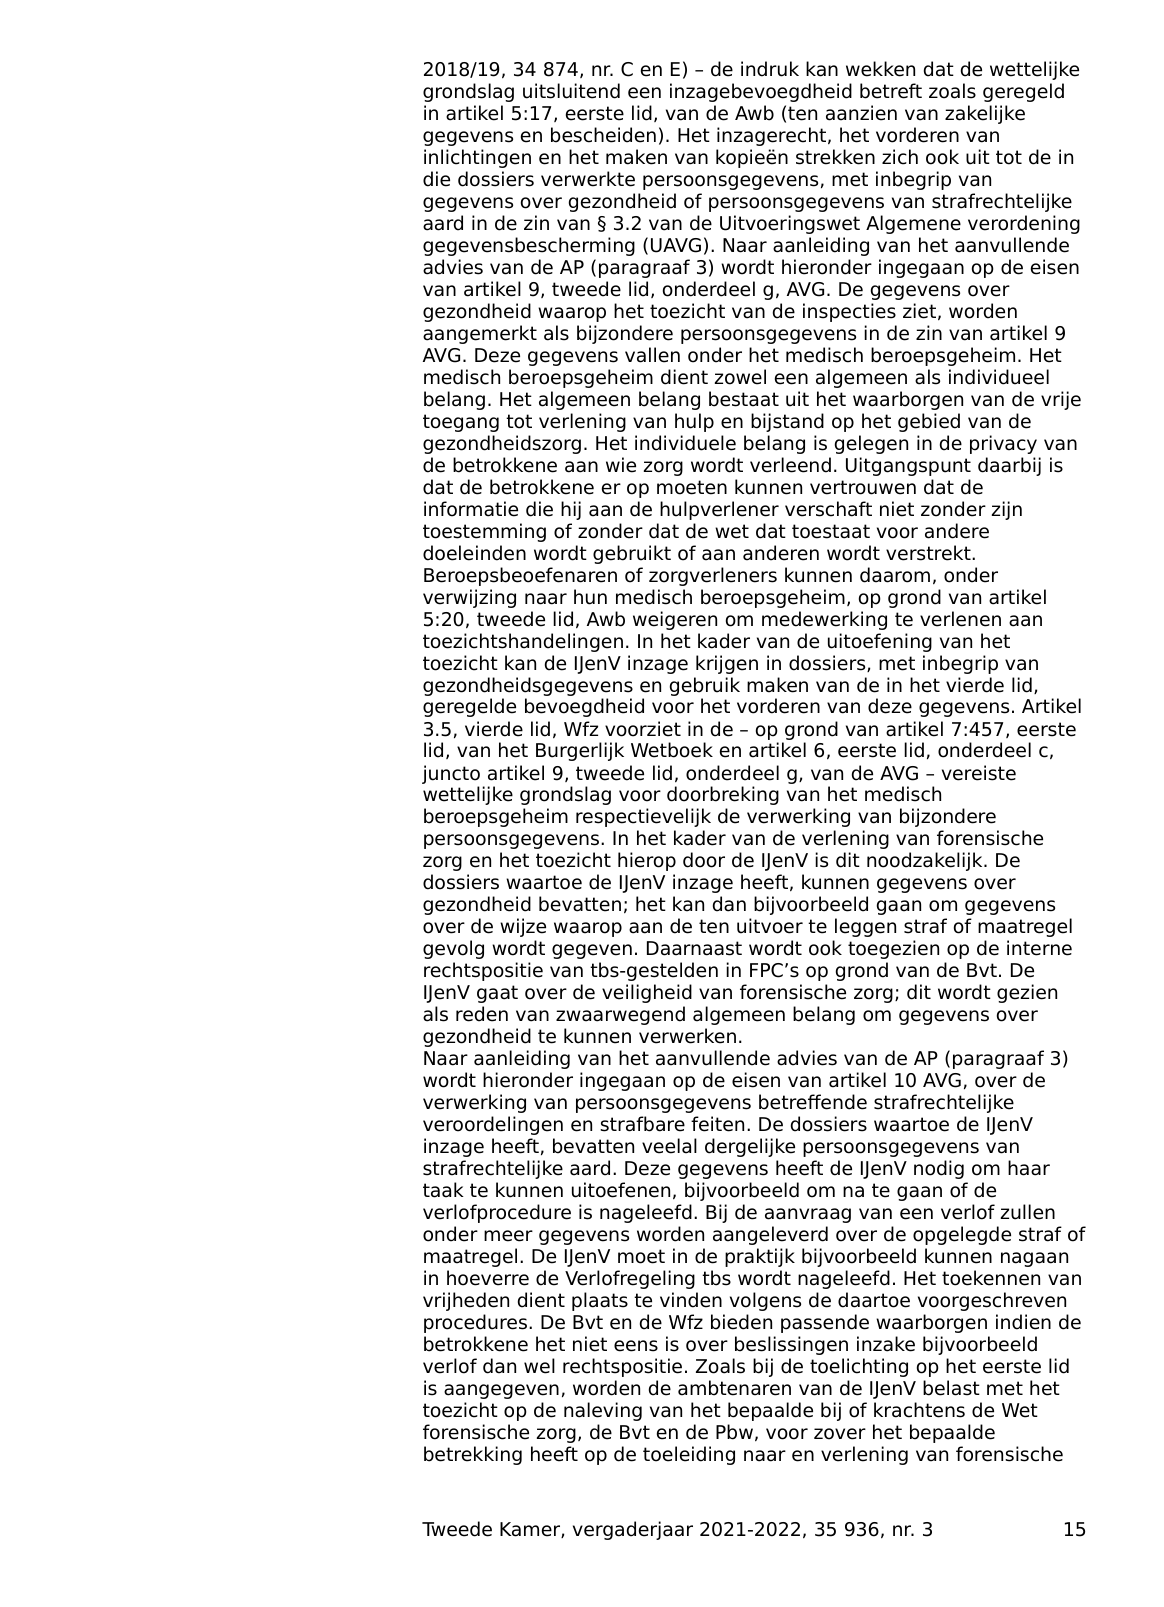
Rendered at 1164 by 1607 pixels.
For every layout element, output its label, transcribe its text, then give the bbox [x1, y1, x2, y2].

text Naar aanleiding van het aanvullende advies van de AP (paragraaf 3) wordt hieronder ingegaan op de eisen van artikel 10 AVG, over de verwerking van persoonsgegevens betreffende strafrechtelijke veroordelingen en strafbare feiten. De dossiers waartoe de IJenV inzage heeft, bevatten veelal dergelijke persoonsgegevens van strafrechtelijke aard. Deze gegevens heeft de IJenV nodig om haar taak te kunnen uitoefenen, bijvoorbeeld om na te gaan of de verlofprocedure is nageleefd. Bij de aanvraag van een verlof zullen onder meer gegevens worden aangeleverd over de opgelegde straf of maatregel. De IJenV moet in de praktijk bijvoorbeeld kunnen nagaan in hoeverre de Verlofregeling tbs wordt nageleefd. Het toekennen van vrijheden dient plaats te vinden volgens de daartoe voorgeschreven procedures. De Bvt en de Wfz bieden passende waarborgen indien de betrokkene het niet eens is over beslissingen inzake bijvoorbeeld verlof dan wel rechtspositie. Zoals bij de toelichting op het eerste lid is aangegeven, worden de ambtenaren van de IJenV belast met het toezicht op de naleving van het bepaalde bij of krachtens de Wet forensische zorg, de Bvt en de Pbw, voor zover het bepaalde betrekking heeft op de toeleiding naar en verlening van forensische [422, 1048, 1087, 1466]
text 2018/19, 34 874, nr. C en E) – de indruk kan wekken dat de wettelijke grondslag uitsluitend een inzagebevoegdheid betreft zoals geregeld in artikel 5:17, eerste lid, van de Awb (ten aanzien van zakelijke gegevens en bescheiden). Het inzagerecht, het vorderen van inlichtingen en het maken van kopieën strekken zich ook uit tot de in die dossiers verwerkte persoonsgegevens, met inbegrip van gegevens over gezondheid of persoonsgegevens van strafrechtelijke aard in de zin van § 3.2 van de Uitvoeringswet Algemene verordening gegevensbescherming (UAVG). Naar aanleiding van het aanvullende advies van de AP (paragraaf 3) wordt hieronder ingegaan op de eisen van artikel 9, tweede lid, onderdeel g, AVG. De gegevens over gezondheid waarop het toezicht van de inspecties ziet, worden aangemerkt als bijzondere persoonsgegevens in de zin van artikel 9 AVG. Deze gegevens vallen onder het medisch beroepsgeheim. Het medisch beroepsgeheim dient zowel een algemeen als individueel belang. Het algemeen belang bestaat uit het waarborgen van de vrije toegang tot verlening van hulp en bijstand op het gebied van de gezondheidszorg. Het individuele belang is gelegen in de privacy van de betrokkene aan wie zorg wordt verleend. Uitgangspunt daarbij is dat de betrokkene er op moeten kunnen vertrouwen dat de informatie die hij aan de hulpverlener verschaft niet zonder zijn toestemming of zonder dat de wet dat toestaat voor andere doeleinden wordt gebruikt of aan anderen wordt verstrekt. Beroepsbeoefenaren of zorgverleners kunnen daarom, onder verwijzing naar hun medisch beroepsgeheim, op grond van artikel 5:20, tweede lid, Awb weigeren om medewerking te verlenen aan toezichtshandelingen. In het kader van de uitoefening van het toezicht kan de IJenV inzage krijgen in dossiers, met inbegrip van gezondheidsgegevens en gebruik maken van de in het vierde lid, geregelde bevoegdheid voor het vorderen van deze gegevens. Artikel 3.5, vierde lid, Wfz voorziet in de – op grond van artikel 7:457, eerste lid, van het Burgerlijk Wetboek en artikel 6, eerste lid, onderdeel c, juncto artikel 9, tweede lid, onderdeel g, van de AVG – vereiste wettelijke grondslag voor doorbreking van het medisch beroepsgeheim respectievelijk de verwerking van bijzondere persoonsgegevens. In het kader van de verlening van forensische zorg en het toezicht hierop door de IJenV is dit noodzakelijk. De dossiers waartoe de IJenV inzage heeft, kunnen gegevens over gezondheid bevatten; het kan dan bijvoorbeeld gaan om gegevens over de wijze waarop aan de ten uitvoer te leggen straf of maatregel gevolg wordt gegeven. Daarnaast wordt ook toegezien op de interne rechtspositie van tbs-gestelden in FPC’s op grond van de Bvt. De IJenV gaat over de veiligheid van forensische zorg; dit wordt gezien als reden van zwaarwegend algemeen belang om gegevens over gezondheid te kunnen verwerken. [422, 59, 1087, 1048]
